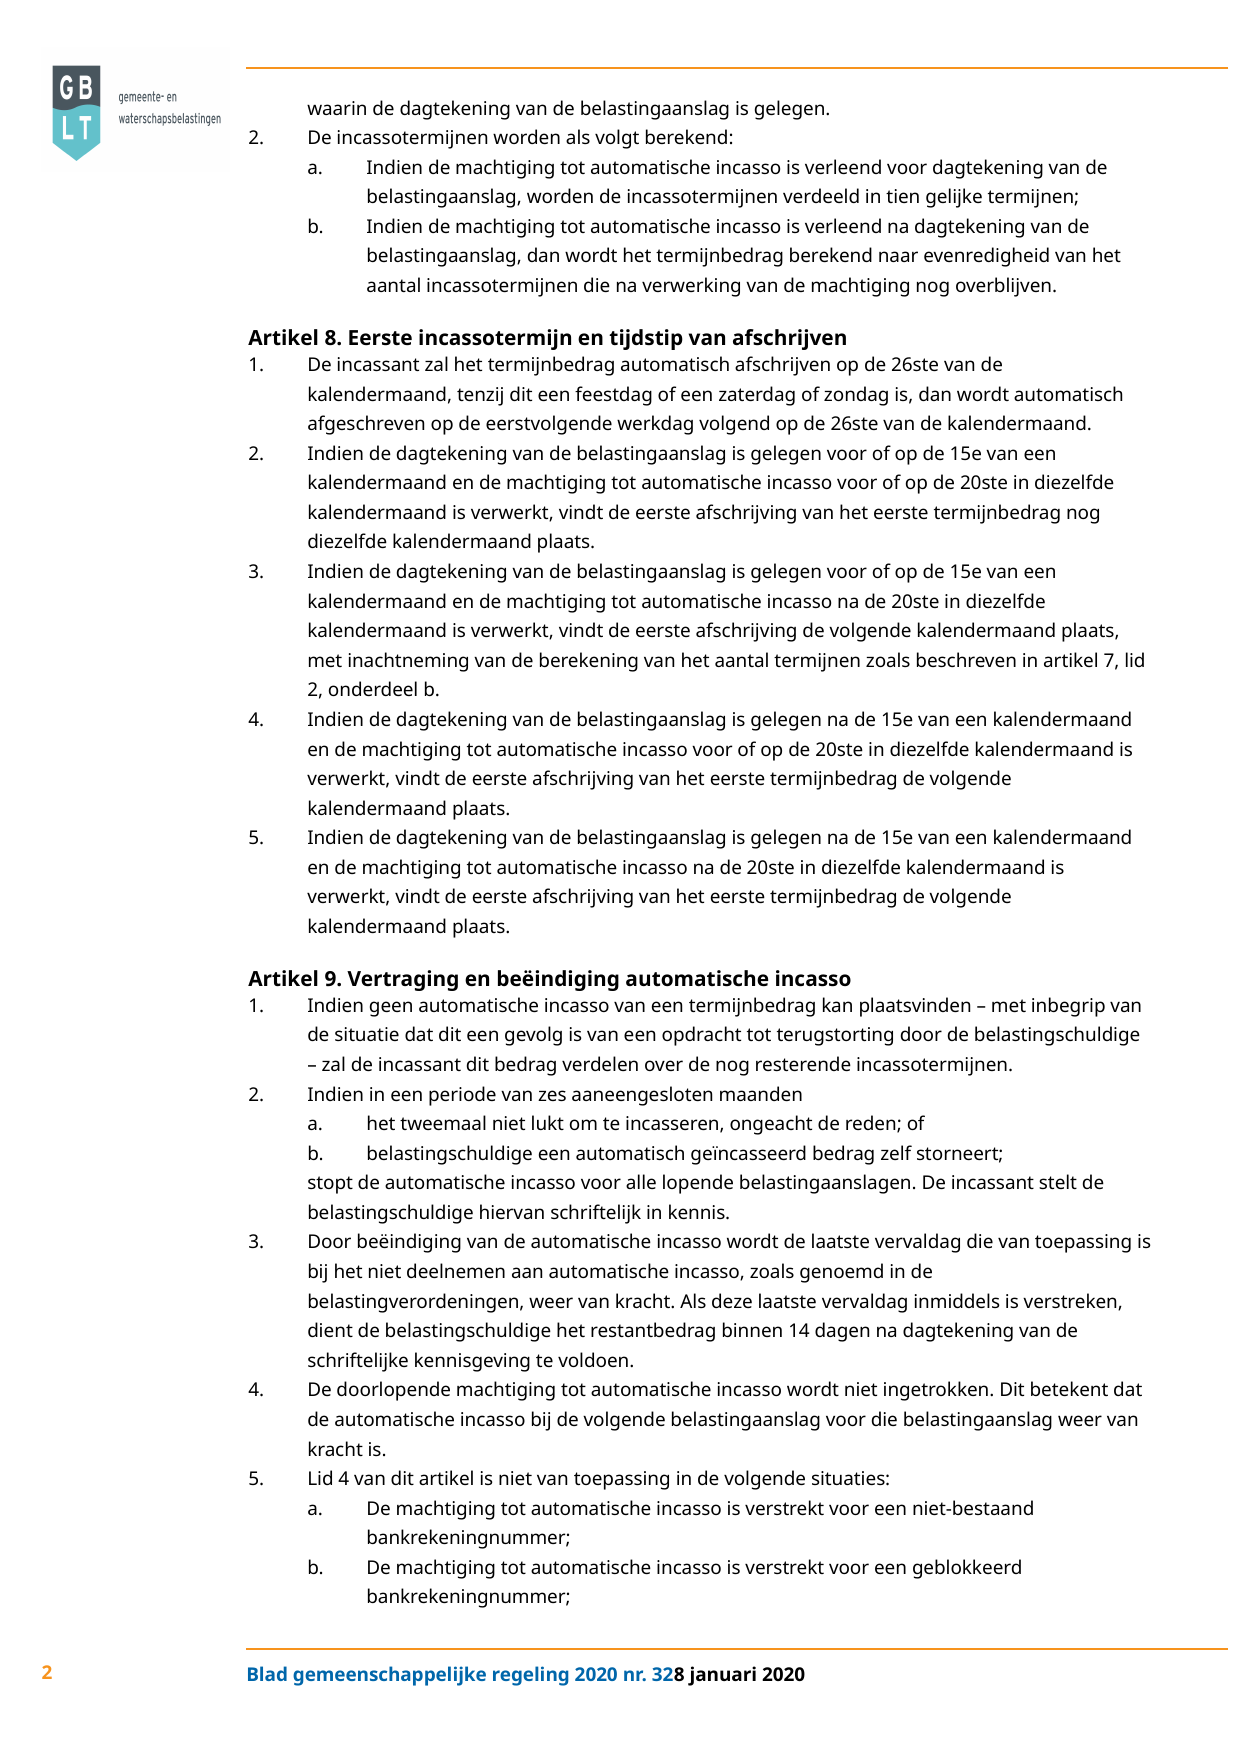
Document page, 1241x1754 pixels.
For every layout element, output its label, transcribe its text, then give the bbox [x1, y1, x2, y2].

list Indien de dagtekening van de belastingaanslag is gelegen na de 15e van een kalendermaand en de machtiging tot automatische incasso voor of op de 20ste in diezelfde kalendermaand is verwerkt, vindt de eerste afschrijving van het eerste termijnbedrag de volgende kalendermaand plaats. [248, 706, 1152, 821]
list De doorlopende machtiging tot automatische incasso wordt niet ingetrokken. Dit betekent dat de automatische incasso bij de volgende belastingaanslag voor die belastingaanslag weer van kracht is. [248, 1377, 1152, 1462]
list Indien geen automatische incasso van een termijnbedrag kan plaatsvinden – met inbegrip van de situatie dat dit een gevolg is van een opdracht tot terugstorting door de belastingschuldige – zal de incassant dit bedrag verdelen over de nog resterende incassotermijnen. [248, 992, 1152, 1077]
list Indien de dagtekening van de belastingaanslag is gelegen voor of op de 15e van een kalendermaand en de machtiging tot automatische incasso na de 20ste in diezelfde kalendermaand is verwerkt, vindt de eerste afschrijving de volgende kalendermaand plaats, met inachtneming van de berekening van het aantal termijnen zoals beschreven in artikel 7, lid 2, onderdeel b. [248, 558, 1152, 702]
list het tweemaal niet lukt om te incasseren, ongeacht de reden; of [307, 1110, 1152, 1136]
list stopt de automatische incasso voor alle lopende belastingaanslagen. De incassant stelt de belastingschuldige hiervan schriftelijk in kennis. [248, 1169, 1152, 1225]
text Artikel 8. Eerste incassotermijn en tijdstip van afschrijven [248, 323, 1152, 351]
picture [41, 47, 231, 172]
list Door beëindiging van de automatische incasso wordt de laatste vervaldag die van toepassing is bij het niet deelnemen aan automatische incasso, zoals genoemd in de belastingverordeningen, weer van kracht. Als deze laatste vervaldag inmiddels is verstreken, dient de belastingschuldige het restantbedrag binnen 14 dagen na dagtekening van de schriftelijke kennisgeving te voldoen. [248, 1229, 1152, 1373]
list Indien de machtiging tot automatische incasso is verleend voor dagtekening van de belastingaanslag, worden de incassotermijnen verdeeld in tien gelijke termijnen; [307, 154, 1152, 209]
list waarin de dagtekening van de belastingaanslag is gelegen. [248, 95, 1152, 121]
list Indien de machtiging tot automatische incasso is verleend na dagtekening van de belastingaanslag, dan wordt het termijnbedrag berekend naar evenredigheid van het aantal incassotermijnen die na verwerking van de machtiging nog overblijven. [307, 213, 1152, 298]
list De incassotermijnen worden als volgt berekend: [248, 124, 1152, 150]
list Indien de dagtekening van de belastingaanslag is gelegen voor of op de 15e van een kalendermaand en de machtiging tot automatische incasso voor of op de 20ste in diezelfde kalendermaand is verwerkt, vindt de eerste afschrijving van het eerste termijnbedrag nog diezelfde kalendermaand plaats. [248, 440, 1152, 554]
list Lid 4 van dit artikel is niet van toepassing in de volgende situaties: [248, 1465, 1152, 1491]
list belastingschuldige een automatisch geïncasseerd bedrag zelf storneert; [307, 1140, 1152, 1166]
list De incassant zal het termijnbedrag automatisch afschrijven op de 26ste van de kalendermaand, tenzij dit een feestdag of een zaterdag of zondag is, dan wordt automatisch afgeschreven op de eerstvolgende werkdag volgend op de 26ste van de kalendermaand. [248, 351, 1152, 436]
list Indien in een periode van zes aaneengesloten maanden [248, 1081, 1152, 1107]
list De machtiging tot automatische incasso is verstrekt voor een geblokkeerd bankrekeningnummer; [307, 1554, 1152, 1609]
list De machtiging tot automatische incasso is verstrekt voor een niet-bestaand bankrekeningnummer; [307, 1495, 1152, 1550]
text Artikel 9. Vertraging en beëindiging automatische incasso [248, 964, 1152, 992]
list Indien de dagtekening van de belastingaanslag is gelegen na de 15e van een kalendermaand en de machtiging tot automatische incasso na de 20ste in diezelfde kalendermaand is verwerkt, vindt de eerste afschrijving van het eerste termijnbedrag de volgende kalendermaand plaats. [248, 824, 1152, 939]
